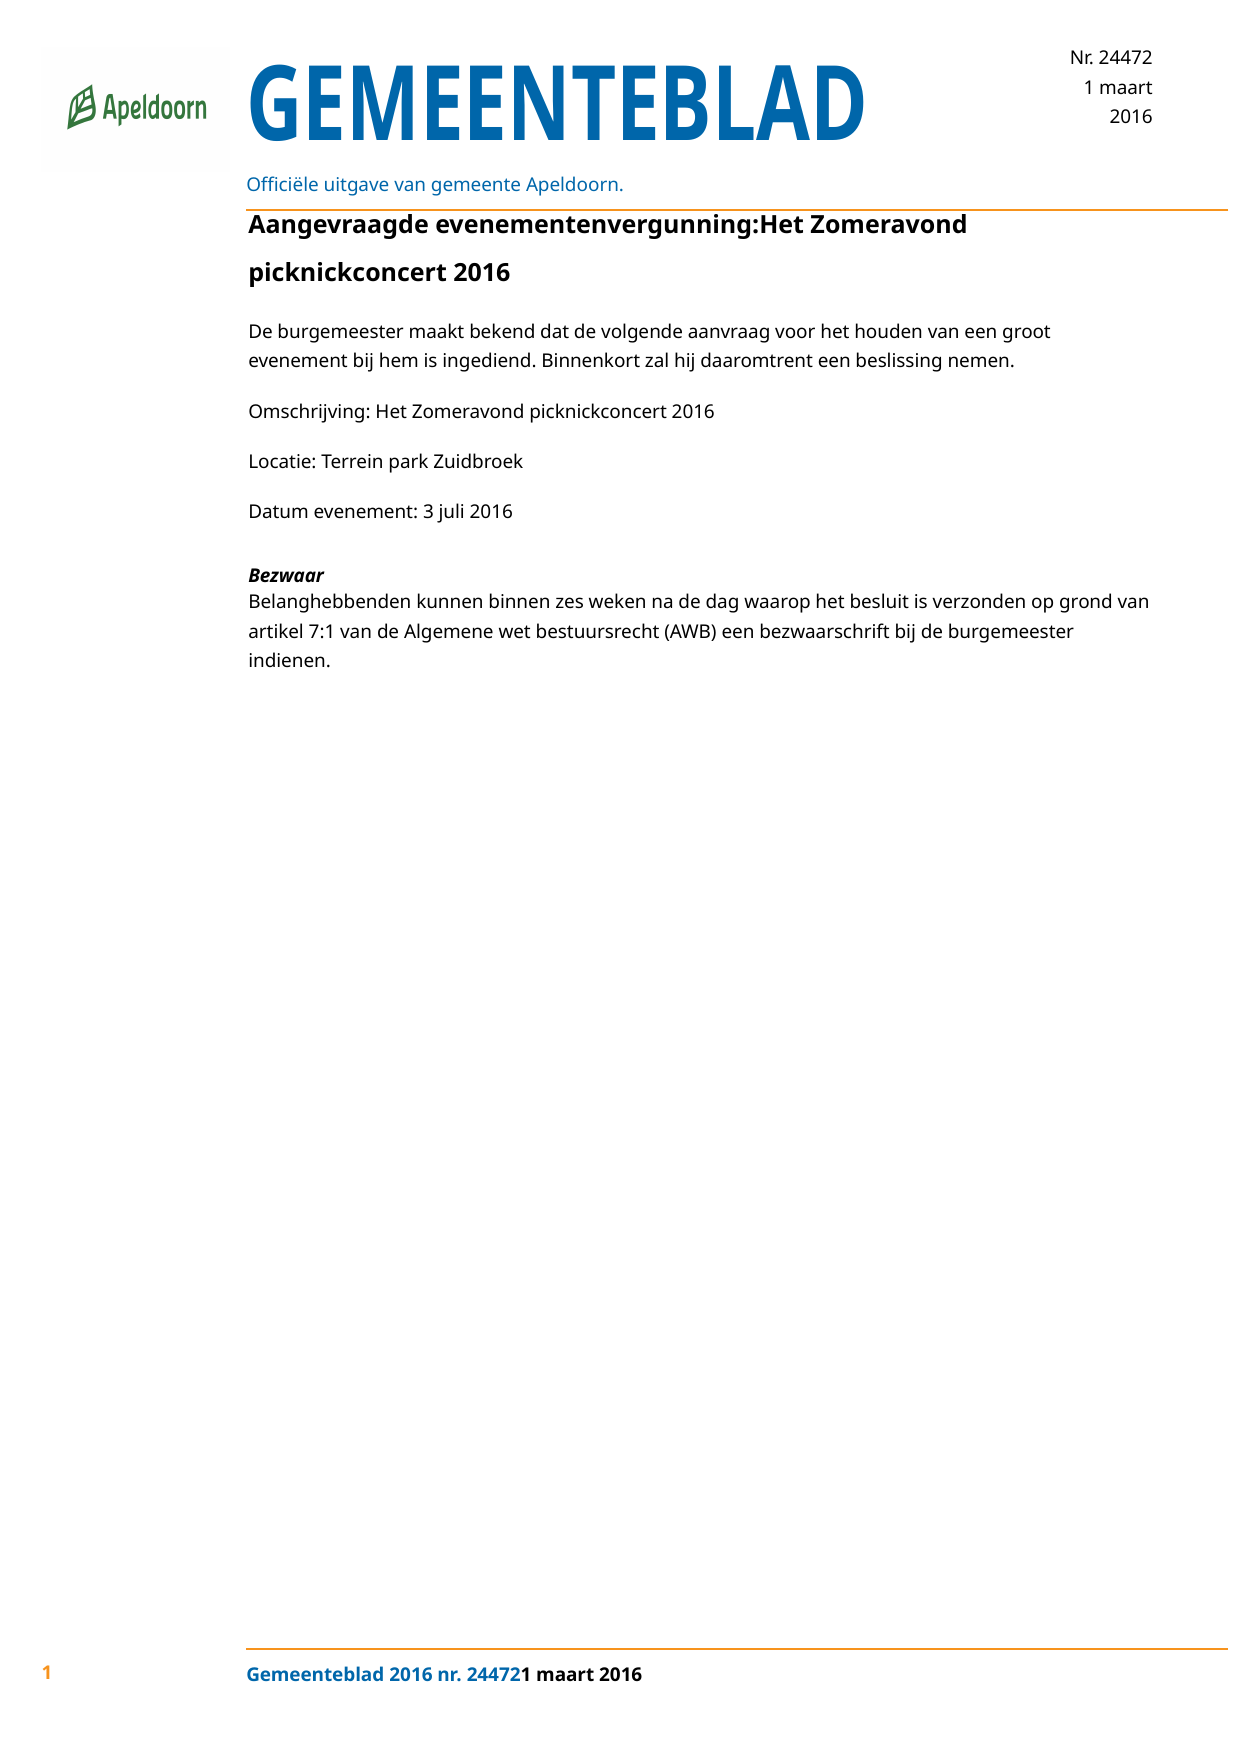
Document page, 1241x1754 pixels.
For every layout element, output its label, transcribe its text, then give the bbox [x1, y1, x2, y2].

text Aangevraagde evenementenvergunning:Het Zomeravond picknickconcert 2016 [248, 211, 1152, 288]
picture [41, 47, 231, 172]
text Bezwaar [248, 563, 1152, 588]
text Datum evenement: 3 juli 2016 [248, 499, 1152, 524]
text Omschrijving: Het Zomeravond picknickconcert 2016 [248, 398, 1152, 424]
text De burgemeester maakt bekend dat de volgende aanvraag voor het houden van een groot evenement bij hem is ingediend. Binnenkort zal hij daaromtrent een beslissing nemen. [248, 318, 1152, 373]
text Locatie: Terrein park Zuidbroek [248, 448, 1152, 474]
text Belanghebbenden kunnen binnen zes weken na de dag waarop het besluit is verzonden op grond van artikel 7:1 van de Algemene wet bestuursrecht (AWB) een bezwaarschrift bij de burgemeester indienen. [248, 588, 1152, 673]
